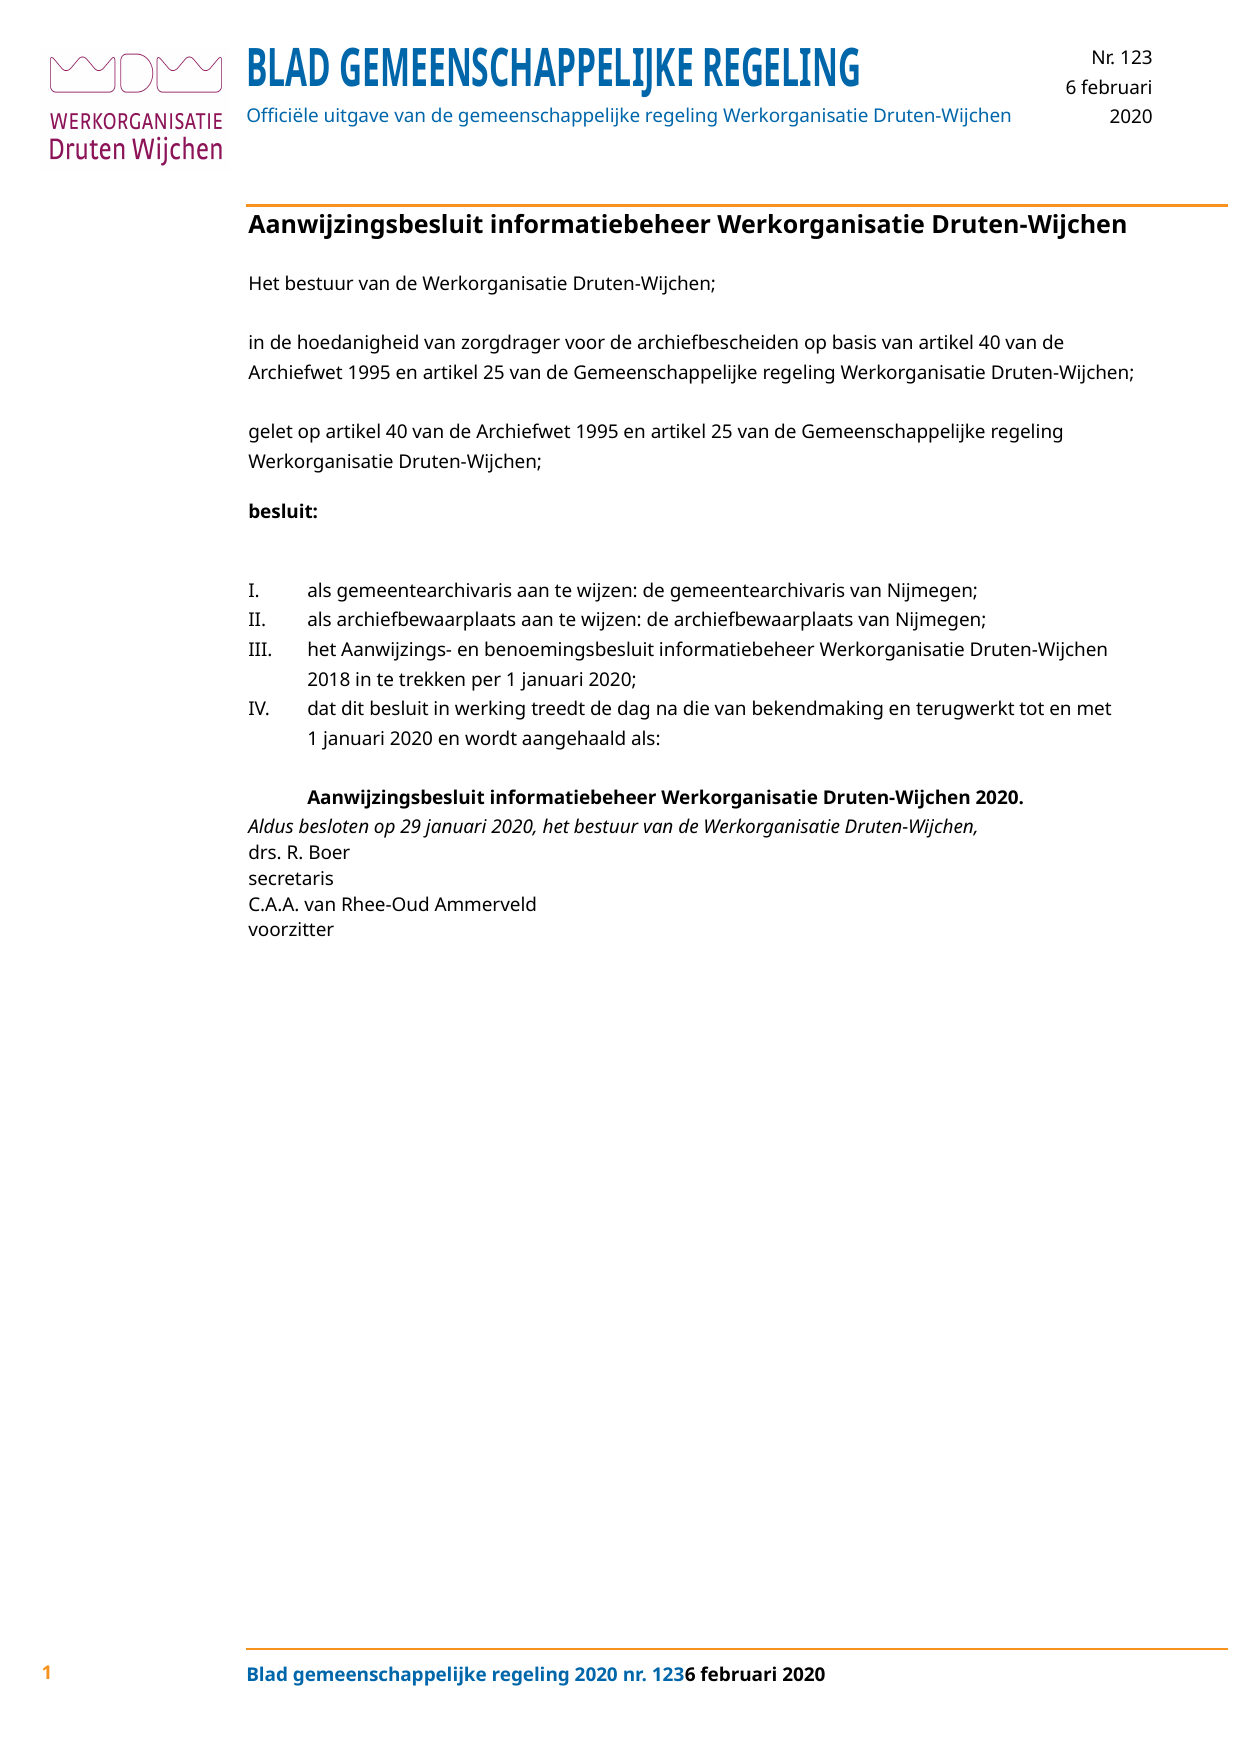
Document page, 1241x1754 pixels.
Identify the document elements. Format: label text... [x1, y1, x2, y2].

text C.A.A. van Rhee-Oud Ammerveld [248, 891, 1152, 917]
text secretaris [248, 865, 1152, 891]
text in de hoedanigheid van zorgdrager voor de archiefbescheiden op basis van artikel 40 van de Archiefwet 1995 en artikel 25 van de Gemeenschappelijke regeling Werkorganisatie Druten-Wijchen; [248, 329, 1152, 385]
list als archiefbewaarplaats aan te wijzen: de archiefbewaarplaats van Nijmegen; [248, 607, 1152, 632]
list het Aanwijzings- en benoemingsbesluit informatiebeheer Werkorganisatie Druten-Wijchen 2018 in te trekken per 1 januari 2020; [248, 636, 1152, 691]
text Aldus besloten op 29 januari 2020, het bestuur van de Werkorganisatie Druten-Wijchen, [248, 814, 1152, 839]
list dat dit besluit in werking treedt de dag na die van bekendmaking en terugwerkt tot en met 1 januari 2020 en wordt aangehaald als: [248, 695, 1152, 751]
text Het bestuur van de Werkorganisatie Druten-Wijchen; [248, 270, 1152, 296]
text drs. R. Boer [248, 839, 1152, 865]
text gelet op artikel 40 van de Archiefwet 1995 en artikel 25 van de Gemeenschappelijke regeling Werkorganisatie Druten-Wijchen; [248, 418, 1152, 473]
picture [41, 47, 231, 172]
text besluit: [248, 498, 1152, 524]
text voorzitter [248, 917, 1152, 942]
text Aanwijzingsbesluit informatiebeheer Werkorganisatie Druten-Wijchen [248, 207, 1152, 241]
list als gemeentearchivaris aan te wijzen: de gemeentearchivaris van Nijmegen; [248, 577, 1152, 603]
list Aanwijzingsbesluit informatiebeheer Werkorganisatie Druten-Wijchen 2020. [248, 784, 1152, 810]
